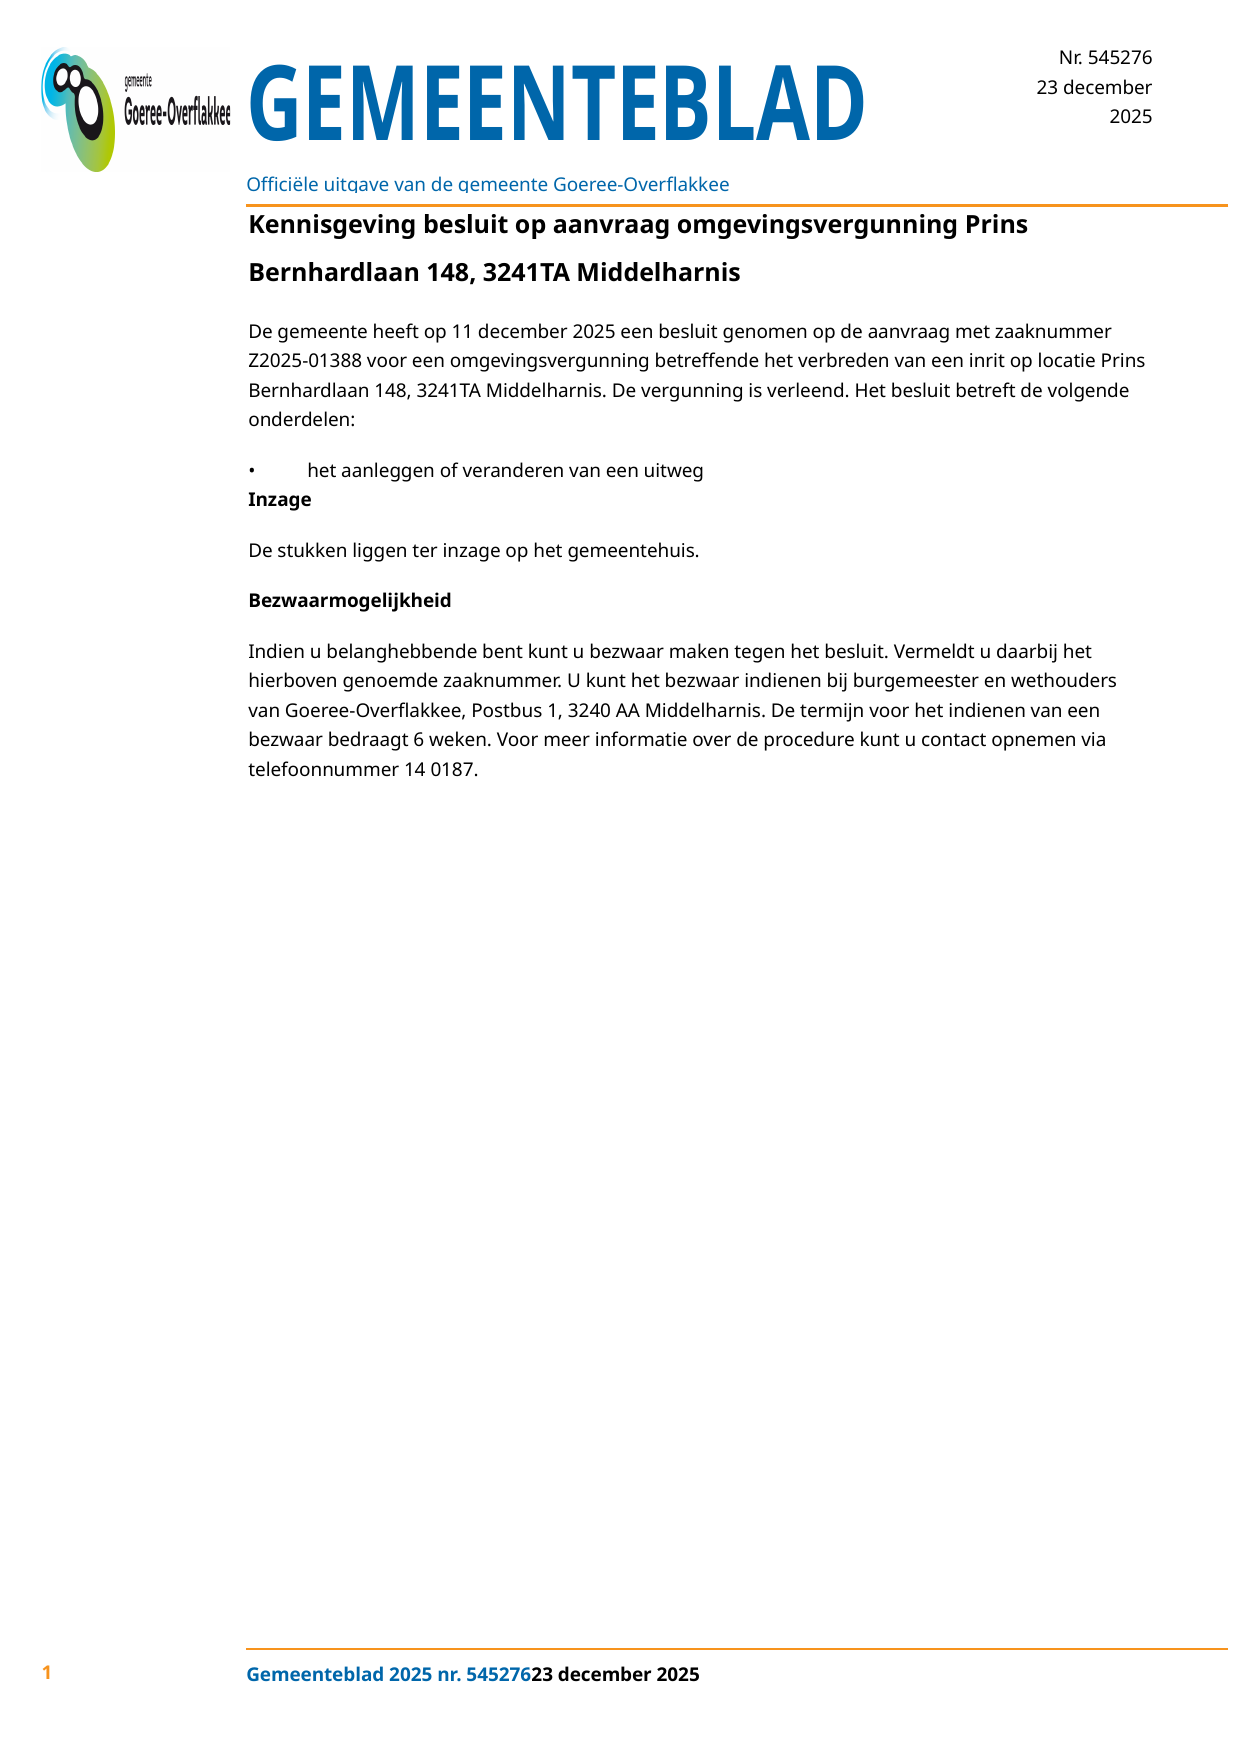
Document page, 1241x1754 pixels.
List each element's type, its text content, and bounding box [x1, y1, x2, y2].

text Kennisgeving besluit op aanvraag omgevingsvergunning Prins Bernhardlaan 148, 3241TA Middelharnis [248, 207, 1152, 288]
picture [41, 47, 231, 172]
text Inzage [248, 487, 1152, 512]
text Bezwaarmogelijkheid [248, 587, 1152, 613]
text De stukken liggen ter inzage op het gemeentehuis. [248, 537, 1152, 563]
text De gemeente heeft op 11 december 2025 een besluit genomen op de aanvraag met zaaknummer Z2025-01388 voor een omgevingsvergunning betreffende het verbreden van een inrit op locatie Prins Bernhardlaan 148, 3241TA Middelharnis. De vergunning is verleend. Het besluit betreft de volgende onderdelen: [248, 318, 1152, 432]
list het aanleggen of veranderen van een uitweg [248, 457, 1152, 483]
text Indien u belanghebbende bent kunt u bezwaar maken tegen het besluit. Vermeldt u daarbij het hierboven genoemde zaaknummer. U kunt het bezwaar indienen bij burgemeester en wethouders van Goeree-Overflakkee, Postbus 1, 3240 AA Middelharnis. De termijn voor het indienen van een bezwaar bedraagt 6 weken. Voor meer informatie over de procedure kunt u contact opnemen via telefoonnummer 14 0187. [248, 638, 1152, 782]
